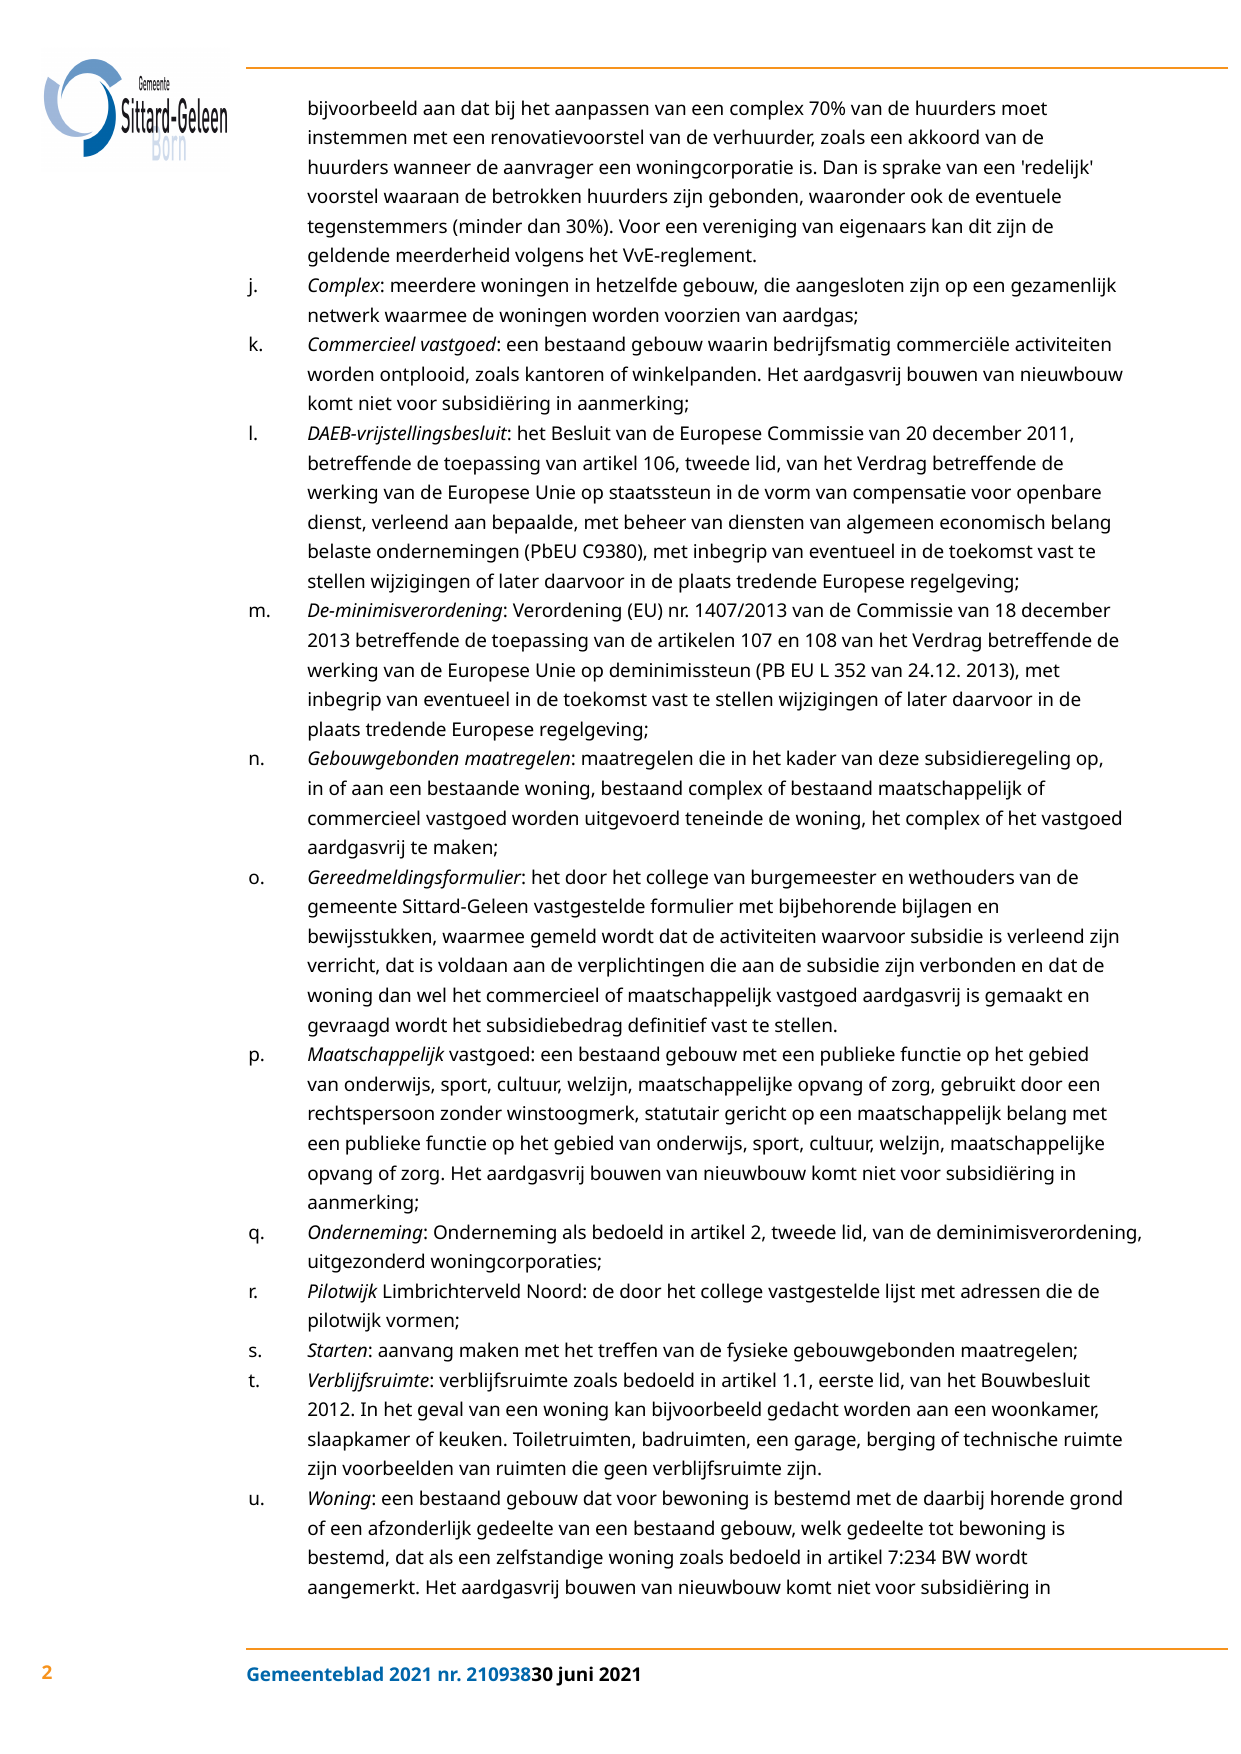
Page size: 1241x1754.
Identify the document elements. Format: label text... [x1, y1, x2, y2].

list komt niet voor subsidiëring in aanmerking; [248, 391, 1152, 416]
list belaste ondernemingen (PbEU C9380), met inbegrip van eventueel in de toekomst vast te [248, 538, 1152, 564]
list geldende meerderheid volgens het VvE-reglement. [248, 243, 1152, 268]
list Starten: aanvang maken met het treffen van de fysieke gebouwgebonden maatregelen; [248, 1337, 1152, 1363]
list woning dan wel het commercieel of maatschappelijk vastgoed aardgasvrij is gemaakt en [248, 982, 1152, 1008]
list Gereedmeldingsformulier: het door het college van burgemeester en wethouders van de [248, 864, 1152, 890]
list Gebouwgebonden maatregelen: maatregelen die in het kader van deze subsidieregeling op, [248, 746, 1152, 771]
list van onderwijs, sport, cultuur, welzijn, maatschappelijke opvang of zorg, gebruikt door een [248, 1071, 1152, 1097]
list of een afzonderlijk gedeelte van een bestaand gebouw, welk gedeelte tot bewoning is [248, 1515, 1152, 1541]
list zijn voorbeelden van ruimten die geen verblijfsruimte zijn. [248, 1456, 1152, 1481]
list rechtspersoon zonder winstoogmerk, statutair gericht op een maatschappelijk belang met [248, 1101, 1152, 1126]
list Woning: een bestaand gebouw dat voor bewoning is bestemd met de daarbij horende grond [248, 1485, 1152, 1511]
list aangemerkt. Het aardgasvrij bouwen van nieuwbouw komt niet voor subsidiëring in [248, 1574, 1152, 1600]
list gevraagd wordt het subsidiebedrag definitief vast te stellen. [248, 1012, 1152, 1038]
list betreffende de toepassing van artikel 106, tweede lid, van het Verdrag betreffende de [248, 450, 1152, 476]
picture [41, 47, 231, 172]
list Verblijfsruimte: verblijfsruimte zoals bedoeld in artikel 1.1, eerste lid, van het Bouwbesluit [248, 1367, 1152, 1393]
list Complex: meerdere woningen in hetzelfde gebouw, die aangesloten zijn op een gezamenlijk [248, 272, 1152, 298]
list bijvoorbeeld aan dat bij het aanpassen van een complex 70% van de huurders moet [248, 95, 1152, 121]
list een publieke functie op het gebied van onderwijs, sport, cultuur, welzijn, maatschappelijke [248, 1130, 1152, 1156]
list aanmerking; [248, 1189, 1152, 1215]
list werking van de Europese Unie op deminimissteun (PB EU L 352 van 24.12. 2013), met [248, 657, 1152, 683]
list Onderneming: Onderneming als bedoeld in artikel 2, tweede lid, van de deminimisverordening, [248, 1219, 1152, 1245]
list voorstel waaraan de betrokken huurders zijn gebonden, waaronder ook de eventuele [248, 183, 1152, 209]
list in of aan een bestaande woning, bestaand complex of bestaand maatschappelijk of [248, 775, 1152, 801]
list netwerk waarmee de woningen worden voorzien van aardgas; [248, 302, 1152, 328]
list huurders wanneer de aanvrager een woningcorporatie is. Dan is sprake van een 'redelijk' [248, 154, 1152, 180]
list 2013 betreffende de toepassing van de artikelen 107 en 108 van het Verdrag betreffende de [248, 627, 1152, 653]
list bewijsstukken, waarmee gemeld wordt dat de activiteiten waarvoor subsidie is verleend zijn [248, 923, 1152, 949]
list Maatschappelijk vastgoed: een bestaand gebouw met een publieke functie op het gebied [248, 1041, 1152, 1067]
list werking van de Europese Unie op staatssteun in de vorm van compensatie voor openbare [248, 479, 1152, 505]
list verricht, dat is voldaan aan de verplichtingen die aan de subsidie zijn verbonden en dat de [248, 953, 1152, 978]
list dienst, verleend aan bepaalde, met beheer van diensten van algemeen economisch belang [248, 509, 1152, 535]
list plaats tredende Europese regelgeving; [248, 716, 1152, 742]
list pilotwijk vormen; [248, 1308, 1152, 1333]
list Commercieel vastgoed: een bestaand gebouw waarin bedrijfsmatig commerciële activiteiten [248, 331, 1152, 357]
list instemmen met een renovatievoorstel van de verhuurder, zoals een akkoord van de [248, 124, 1152, 150]
list uitgezonderd woningcorporaties; [248, 1248, 1152, 1274]
list De-minimisverordening: Verordening (EU) nr. 1407/2013 van de Commissie van 18 december [248, 598, 1152, 623]
list stellen wijzigingen of later daarvoor in de plaats tredende Europese regelgeving; [248, 568, 1152, 594]
list worden ontplooid, zoals kantoren of winkelpanden. Het aardgasvrij bouwen van nieuwbouw [248, 361, 1152, 387]
list Pilotwijk Limbrichterveld Noord: de door het college vastgestelde lijst met adressen die de [248, 1278, 1152, 1304]
list bestemd, dat als een zelfstandige woning zoals bedoeld in artikel 7:234 BW wordt [248, 1544, 1152, 1570]
list 2012. In het geval van een woning kan bijvoorbeeld gedacht worden aan een woonkamer, [248, 1396, 1152, 1422]
list gemeente Sittard-Geleen vastgestelde formulier met bijbehorende bijlagen en [248, 893, 1152, 919]
list commercieel vastgoed worden uitgevoerd teneinde de woning, het complex of het vastgoed [248, 805, 1152, 831]
list inbegrip van eventueel in de toekomst vast te stellen wijzigingen of later daarvoor in de [248, 686, 1152, 712]
list tegenstemmers (minder dan 30%). Voor een vereniging van eigenaars kan dit zijn de [248, 213, 1152, 239]
list DAEB-vrijstellingsbesluit: het Besluit van de Europese Commissie van 20 december 2011, [248, 420, 1152, 446]
list opvang of zorg. Het aardgasvrij bouwen van nieuwbouw komt niet voor subsidiëring in [248, 1160, 1152, 1186]
list aardgasvrij te maken; [248, 834, 1152, 860]
list slaapkamer of keuken. Toiletruimten, badruimten, een garage, berging of technische ruimte [248, 1426, 1152, 1452]
